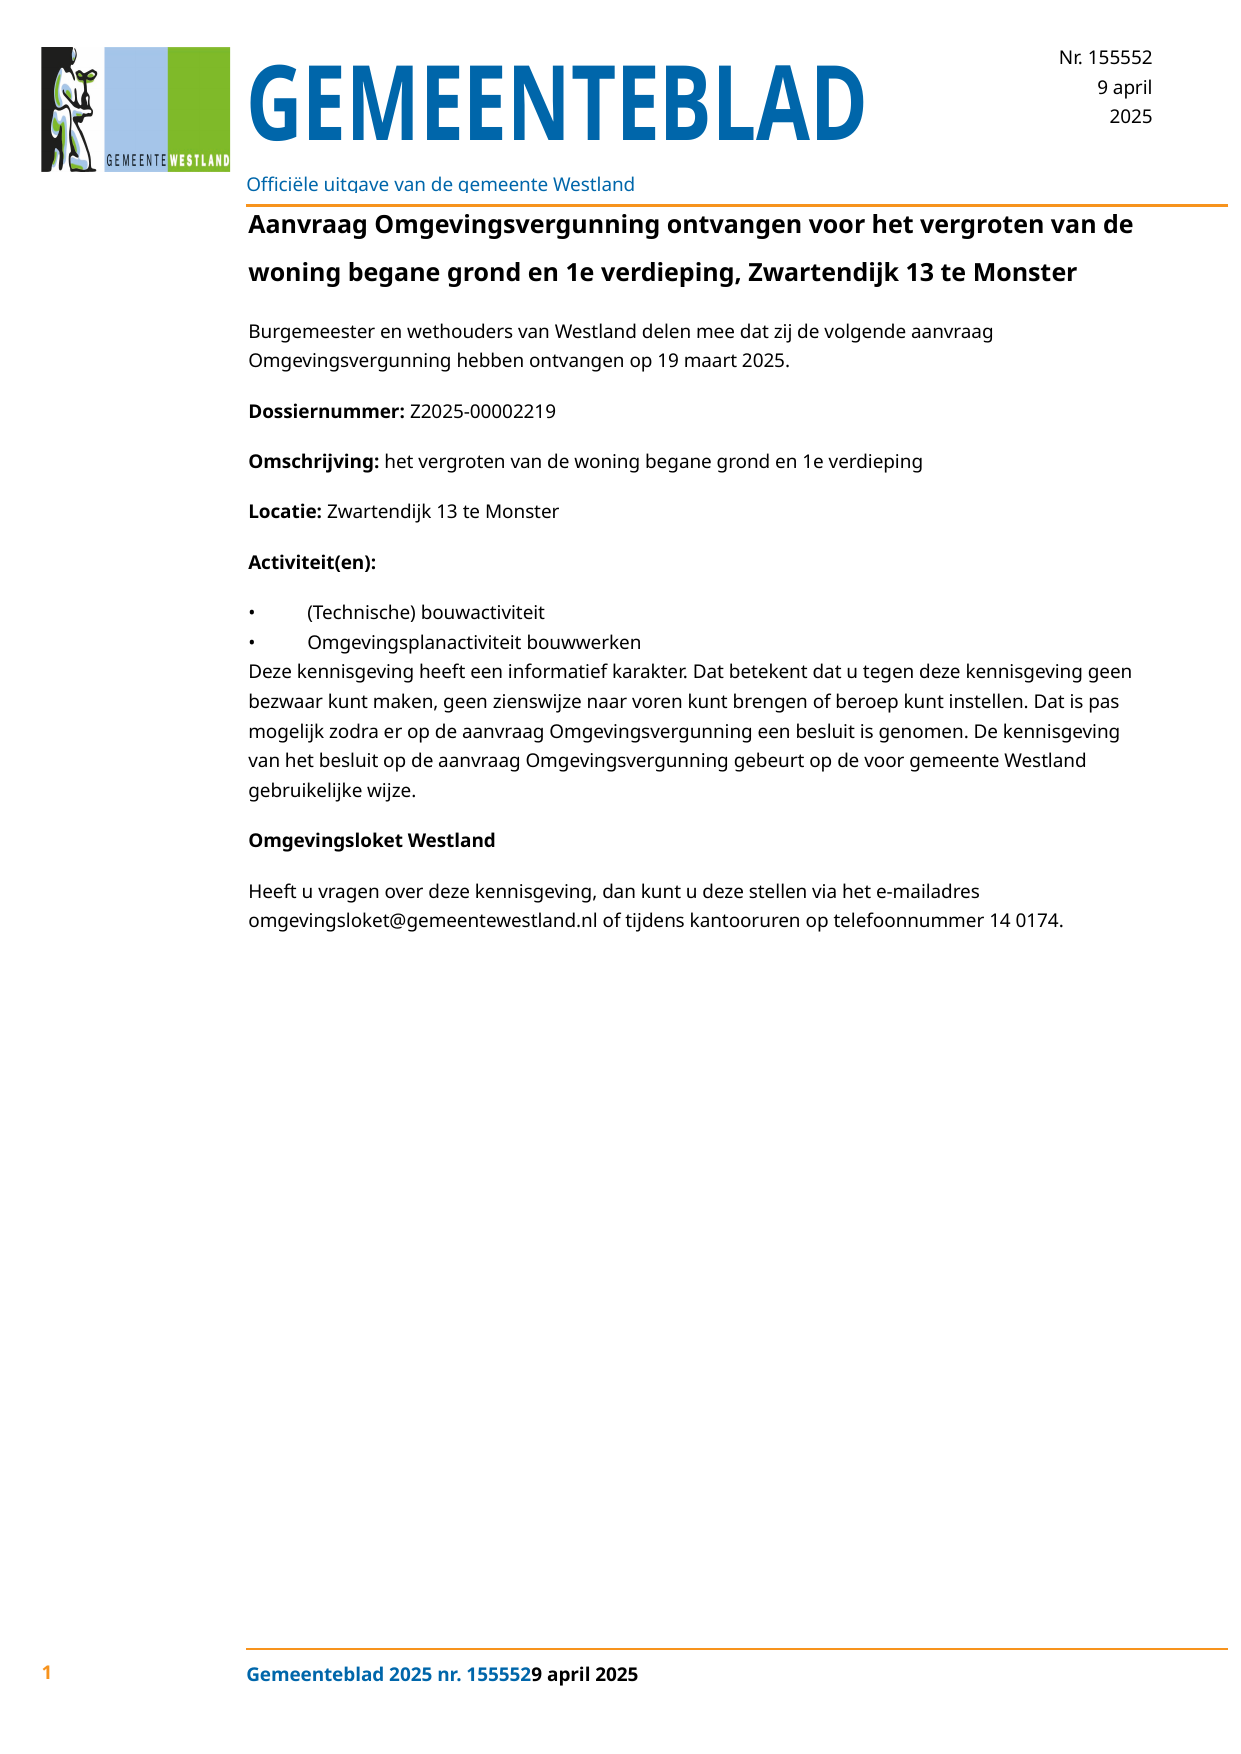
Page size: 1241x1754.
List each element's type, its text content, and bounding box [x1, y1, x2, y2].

text Burgemeester en wethouders van Westland delen mee dat zij de volgende aanvraag Omgevingsvergunning hebben ontvangen op 19 maart 2025. [248, 318, 1152, 373]
text Activiteit(en): [248, 549, 1152, 575]
text Omgevingsloket Westland [248, 827, 1152, 853]
list Omgevingsplanactiviteit bouwwerken [248, 629, 1152, 655]
text Aanvraag Omgevingsvergunning ontvangen voor het vergroten van de woning begane grond en 1e verdieping, Zwartendijk 13 te Monster [248, 207, 1152, 288]
text Deze kennisgeving heeft een informatief karakter. Dat betekent dat u tegen deze kennisgeving geen bezwaar kunt maken, geen zienswijze naar voren kunt brengen of beroep kunt instellen. Dat is pas mogelijk zodra er op de aanvraag Omgevingsvergunning een besluit is genomen. De kennisgeving van het besluit op de aanvraag Omgevingsvergunning gebeurt op de voor gemeente Westland gebruikelijke wijze. [248, 659, 1152, 803]
list (Technische) bouwactiviteit [248, 599, 1152, 625]
text Heeft u vragen over deze kennisgeving, dan kunt u deze stellen via het e-mailadres omgevingsloket@gemeentewestland.nl of tijdens kantooruren op telefoonnummer 14 0174. [248, 878, 1152, 933]
text Dossiernummer: Z2025-00002219 [248, 398, 1152, 424]
text Locatie: Zwartendijk 13 te Monster [248, 499, 1152, 524]
picture [41, 47, 231, 172]
text Omschrijving: het vergroten van de woning begane grond en 1e verdieping [248, 448, 1152, 474]
